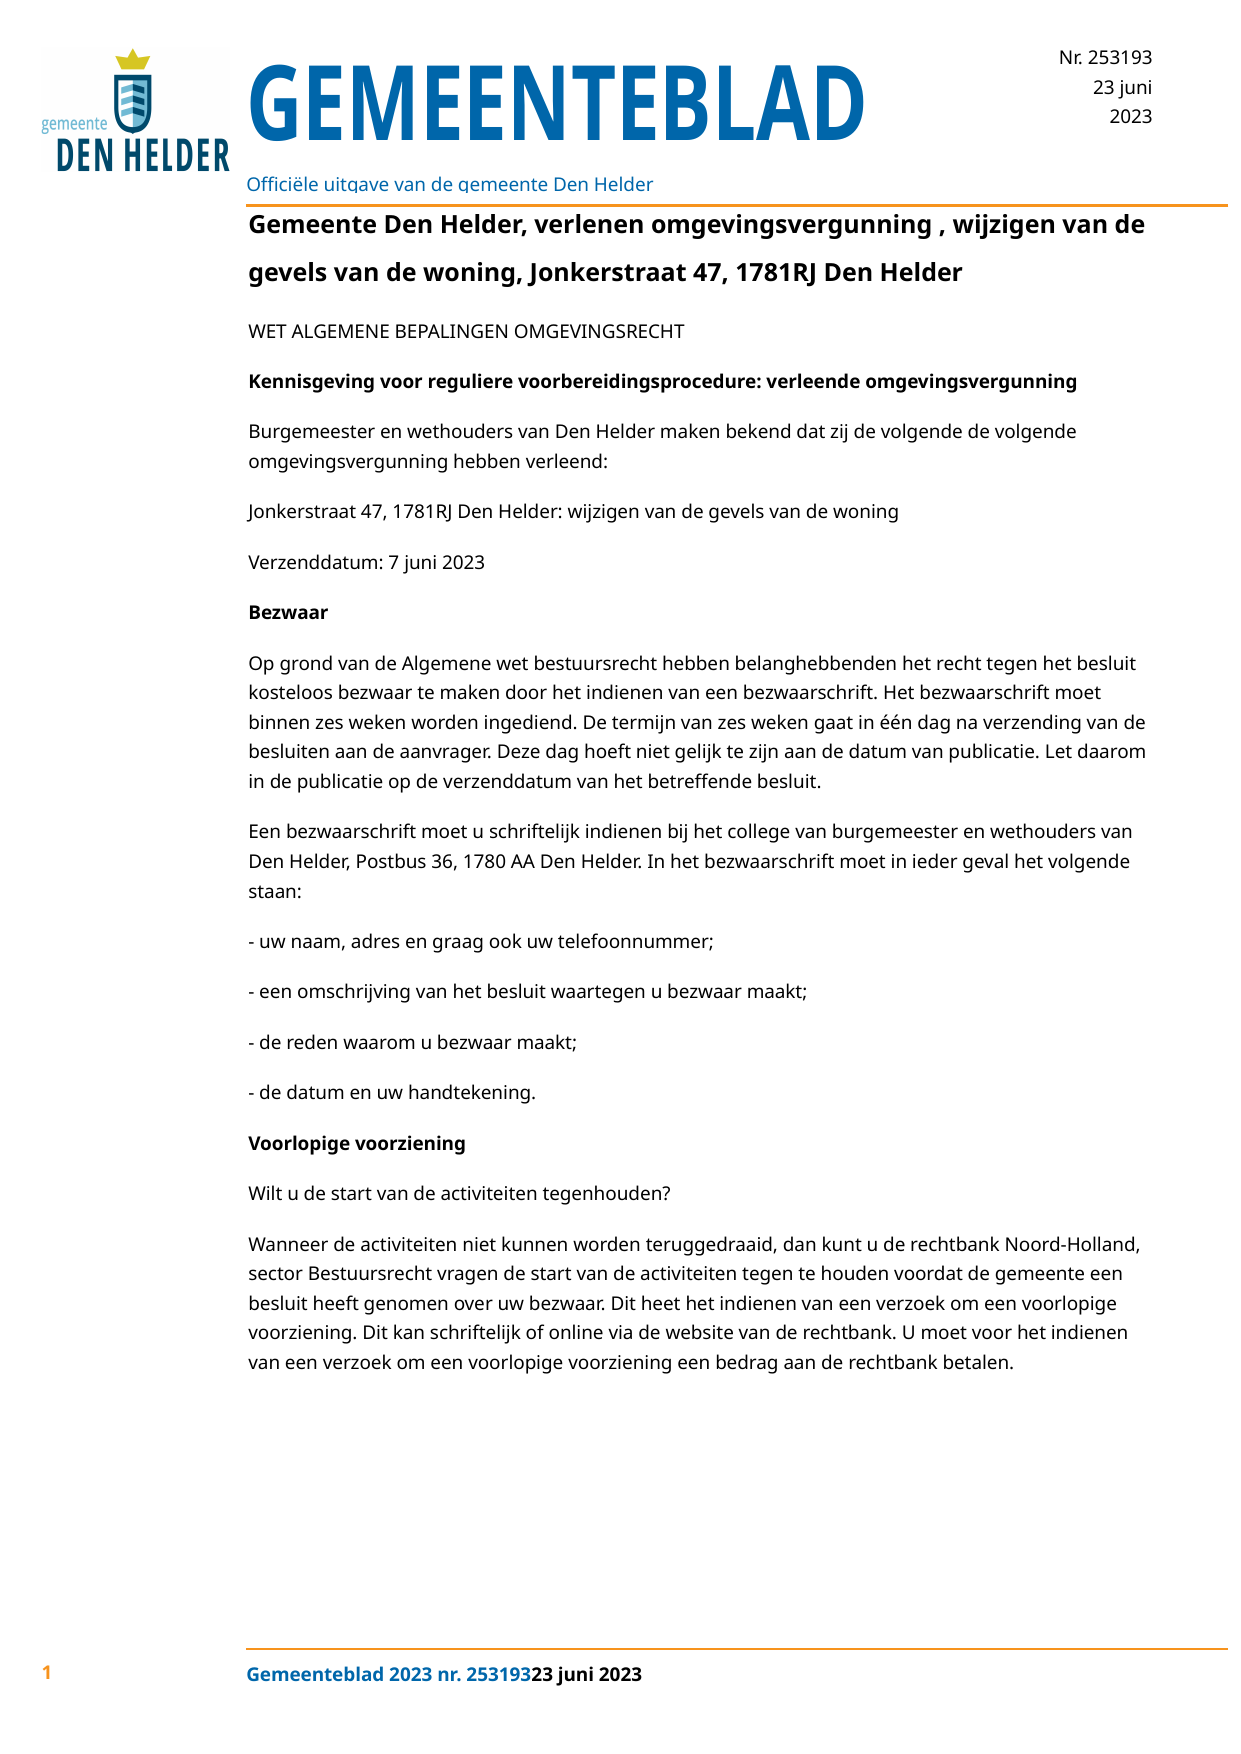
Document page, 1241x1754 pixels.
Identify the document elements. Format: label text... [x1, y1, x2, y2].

text - de datum en uw handtekening. [248, 1079, 1152, 1105]
text Verzenddatum: 7 juni 2023 [248, 549, 1152, 575]
text Een bezwaarschrift moet u schriftelijk indienen bij het college van burgemeester en wethouders van Den Helder, Postbus 36, 1780 AA Den Helder. In het bezwaarschrift moet in ieder geval het volgende staan: [248, 819, 1152, 904]
picture [130, 157, 135, 172]
text - de reden waarom u bezwaar maakt; [248, 1029, 1152, 1055]
text Wanneer de activiteiten niet kunnen worden teruggedraaid, dan kunt u de rechtbank Noord-Holland, sector Bestuursrecht vragen de start van de activiteiten tegen te houden voordat de gemeente een besluit heeft genomen over uw bezwaar. Dit heet het indienen van een verzoek om een voorlopige voorziening. Dit kan schriftelijk of online via de website van de rechtbank. U moet voor het indienen van een verzoek om een voorlopige voorziening een bedrag aan de rechtbank betalen. [248, 1231, 1152, 1375]
text Op grond van de Algemene wet bestuursrecht hebben belanghebbenden het recht tegen het besluit kosteloos bezwaar te maken door het indienen van een bezwaarschrift. Het bezwaarschrift moet binnen zes weken worden ingediend. De termijn van zes weken gaat in één dag na verzending van de besluiten aan de aanvrager. Deze dag hoeft niet gelijk te zijn aan de datum van publicatie. Let daarom in de publicatie op de verzenddatum van het betreffende besluit. [248, 650, 1152, 794]
text Jonkerstraat 47, 1781RJ Den Helder: wijzigen van de gevels van de woning [248, 499, 1152, 524]
text Bezwaar [248, 599, 1152, 625]
picture [41, 47, 231, 172]
text Kennisgeving voor reguliere voorbereidingsprocedure: verleende omgevingsvergunning [248, 368, 1152, 394]
picture [100, 154, 106, 172]
picture [220, 160, 224, 172]
text WET ALGEMENE BEPALINGEN OMGEVINGSRECHT [248, 318, 1152, 344]
picture [63, 144, 68, 165]
text Gemeente Den Helder, verlenen omgevingsvergunning , wijzigen van de gevels van de woning, Jonkerstraat 47, 1781RJ Den Helder [248, 207, 1152, 288]
text Wilt u de start van de activiteiten tegenhouden? [248, 1180, 1152, 1206]
text Burgemeester en wethouders van Den Helder maken bekend dat zij de volgende de volgende omgevingsvergunning hebben verleend: [248, 419, 1152, 474]
text - een omschrijving van het besluit waartegen u bezwaar maakt; [248, 979, 1152, 1004]
text - uw naam, adres en graag ook uw telefoonnummer; [248, 928, 1152, 954]
text Voorlopige voorziening [248, 1130, 1152, 1156]
picture [182, 144, 187, 165]
